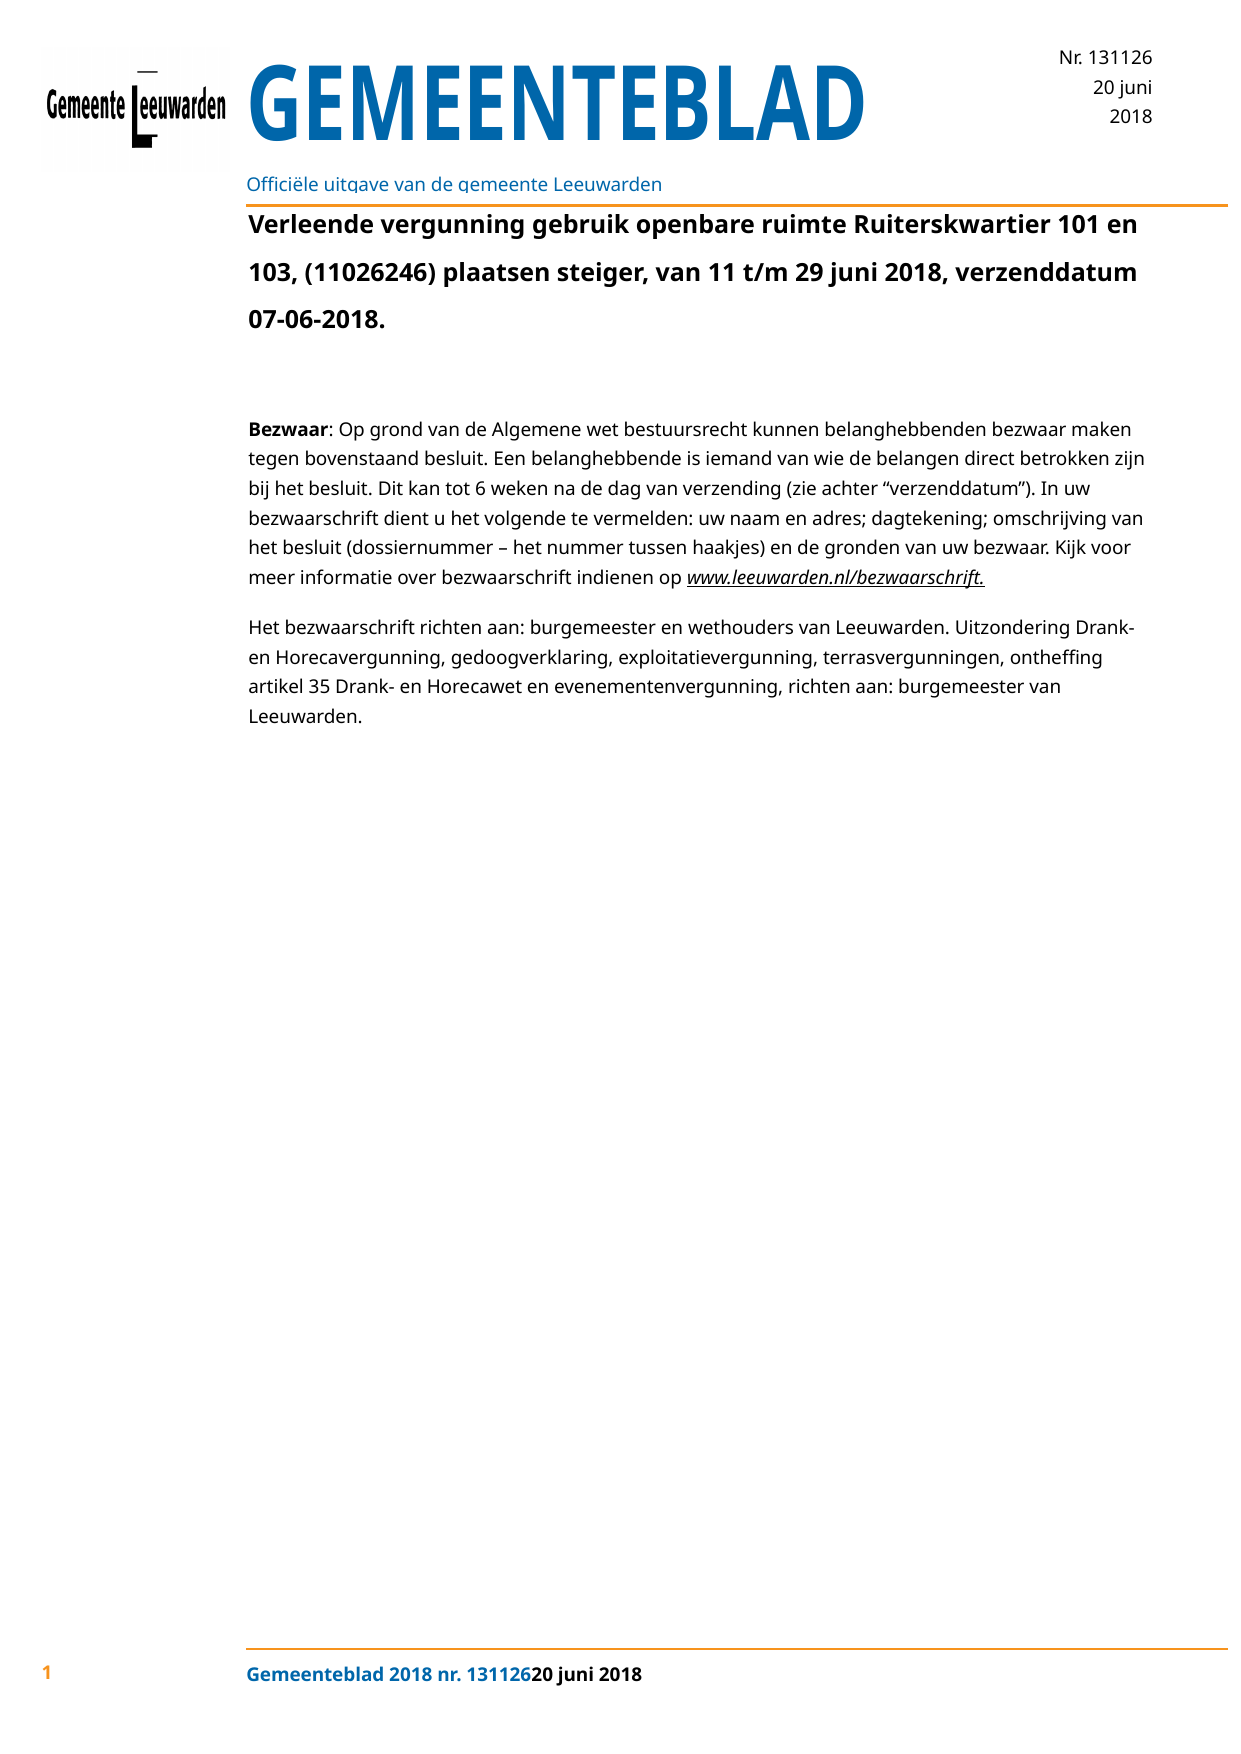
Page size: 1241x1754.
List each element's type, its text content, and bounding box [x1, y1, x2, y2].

text Het bezwaarschrift richten aan: burgemeester en wethouders van Leeuwarden. Uitzondering Drank- en Horecavergunning, gedoogverklaring, exploitatievergunning, terrasvergunningen, ontheffing artikel 35 Drank- en Horecawet en evenementenvergunning, richten aan: burgemeester van Leeuwarden. [248, 614, 1152, 729]
text Verleende vergunning gebruik openbare ruimte Ruiterskwartier 101 en 103, (11026246) plaatsen steiger, van 11 t/m 29 juni 2018, verzenddatum 07-06-2018. [248, 207, 1152, 336]
text Bezwaar: Op grond van de Algemene wet bestuursrecht kunnen belanghebbenden bezwaar maken tegen bovenstaand besluit. Een belanghebbende is iemand van wie de belangen direct betrokken zijn bij het besluit. Dit kan tot 6 weken na de dag van verzending (zie achter “verzenddatum”). In uw bezwaarschrift dient u het volgende te vermelden: uw naam en adres; dagtekening; omschrijving van het besluit (dossiernummer – het nummer tussen haakjes) en de gronden van uw bezwaar. Kijk voor meer informatie over bezwaarschrift indienen op www.leeuwarden.nl/bezwaarschrift. [248, 416, 1152, 589]
picture [41, 47, 231, 172]
